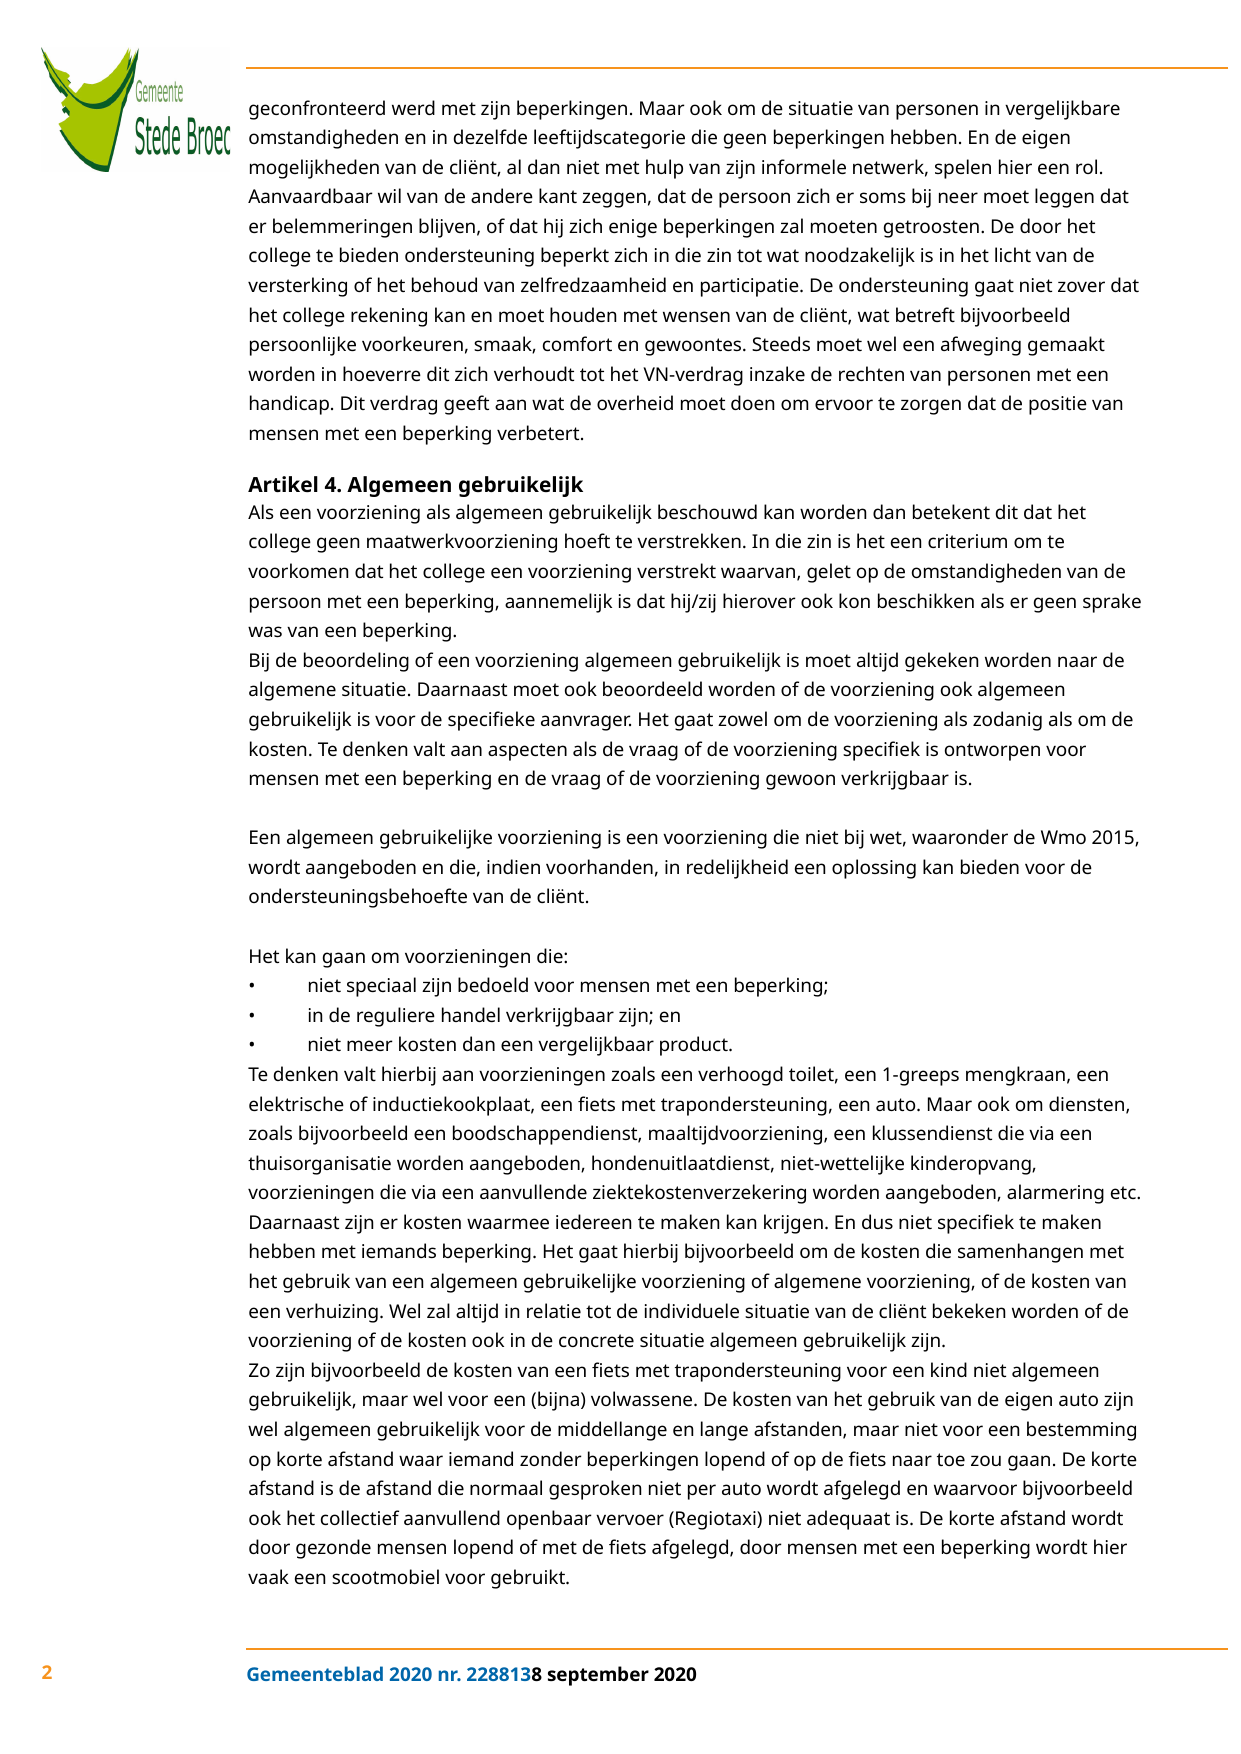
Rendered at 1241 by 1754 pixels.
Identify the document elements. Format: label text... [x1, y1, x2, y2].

list in de reguliere handel verkrijgbaar zijn; en [248, 1002, 1152, 1028]
picture [41, 47, 231, 172]
list niet meer kosten dan een vergelijkbaar product. [248, 1032, 1152, 1057]
text Daarnaast zijn er kosten waarmee iedereen te maken kan krijgen. En dus niet specifiek te maken hebben met iemands beperking. Het gaat hierbij bijvoorbeeld om de kosten die samenhangen met het gebruik van een algemeen gebruikelijke voorziening of algemene voorziening, of de kosten van een verhuizing. Wel zal altijd in relatie tot de individuele situatie van de cliënt bekeken worden of de voorziening of de kosten ook in de concrete situatie algemeen gebruikelijk zijn. [248, 1209, 1152, 1353]
text Zo zijn bijvoorbeeld de kosten van een fiets met trapondersteuning voor een kind niet algemeen gebruikelijk, maar wel voor een (bijna) volwassene. De kosten van het gebruik van de eigen auto zijn wel algemeen gebruikelijk voor de middellange en lange afstanden, maar niet voor een bestemming op korte afstand waar iemand zonder beperkingen lopend of op de fiets naar toe zou gaan. De korte afstand is de afstand die normaal gesproken niet per auto wordt afgelegd en waarvoor bijvoorbeeld ook het collectief aanvullend openbaar vervoer (Regiotaxi) niet adequaat is. De korte afstand wordt door gezonde mensen lopend of met de fiets afgelegd, door mensen met een beperking wordt hier vaak een scootmobiel voor gebruikt. [248, 1357, 1152, 1590]
text geconfronteerd werd met zijn beperkingen. Maar ook om de situatie van personen in vergelijkbare omstandigheden en in dezelfde leeftijdscategorie die geen beperkingen hebben. En de eigen mogelijkheden van de cliënt, al dan niet met hulp van zijn informele netwerk, spelen hier een rol. [248, 95, 1152, 180]
text Bij de beoordeling of een voorziening algemeen gebruikelijk is moet altijd gekeken worden naar de algemene situatie. Daarnaast moet ook beoordeeld worden of de voorziening ook algemeen gebruikelijk is voor de specifieke aanvrager. Het gaat zowel om de voorziening als zodanig als om de kosten. Te denken valt aan aspecten als de vraag of de voorziening specifiek is ontworpen voor mensen met een beperking en de vraag of de voorziening gewoon verkrijgbaar is. [248, 647, 1152, 791]
text Een algemeen gebruikelijke voorziening is een voorziening die niet bij wet, waaronder de Wmo 2015, wordt aangeboden en die, indien voorhanden, in redelijkheid een oplossing kan bieden voor de ondersteuningsbehoefte van de cliënt. [248, 824, 1152, 909]
text Het kan gaan om voorzieningen die: [248, 943, 1152, 968]
text Te denken valt hierbij aan voorzieningen zoals een verhoogd toilet, een 1-greeps mengkraan, een elektrische of inductiekookplaat, een fiets met trapondersteuning, een auto. Maar ook om diensten, zoals bijvoorbeeld een boodschappendienst, maaltijdvoorziening, een klussendienst die via een thuisorganisatie worden aangeboden, hondenuitlaatdienst, niet-wettelijke kinderopvang, voorzieningen die via een aanvullende ziektekostenverzekering worden aangeboden, alarmering etc. [248, 1061, 1152, 1205]
list niet speciaal zijn bedoeld voor mensen met een beperking; [248, 972, 1152, 998]
text Als een voorziening als algemeen gebruikelijk beschouwd kan worden dan betekent dit dat het college geen maatwerkvoorziening hoeft te verstrekken. In die zin is het een criterium om te voorkomen dat het college een voorziening verstrekt waarvan, gelet op de omstandigheden van de persoon met een beperking, aannemelijk is dat hij/zij hierover ook kon beschikken als er geen sprake was van een beperking. [248, 499, 1152, 643]
text Aanvaardbaar wil van de andere kant zeggen, dat de persoon zich er soms bij neer moet leggen dat er belemmeringen blijven, of dat hij zich enige beperkingen zal moeten getroosten. De door het college te bieden ondersteuning beperkt zich in die zin tot wat noodzakelijk is in het licht van de versterking of het behoud van zelfredzaamheid en participatie. De ondersteuning gaat niet zover dat het college rekening kan en moet houden met wensen van de cliënt, wat betreft bijvoorbeeld persoonlijke voorkeuren, smaak, comfort en gewoontes. Steeds moet wel een afweging gemaakt worden in hoeverre dit zich verhoudt tot het VN-verdrag inzake de rechten van personen met een handicap. Dit verdrag geeft aan wat de overheid moet doen om ervoor te zorgen dat de positie van mensen met een beperking verbetert. [248, 183, 1152, 446]
text Artikel 4. Algemeen gebruikelijk [248, 471, 1152, 499]
